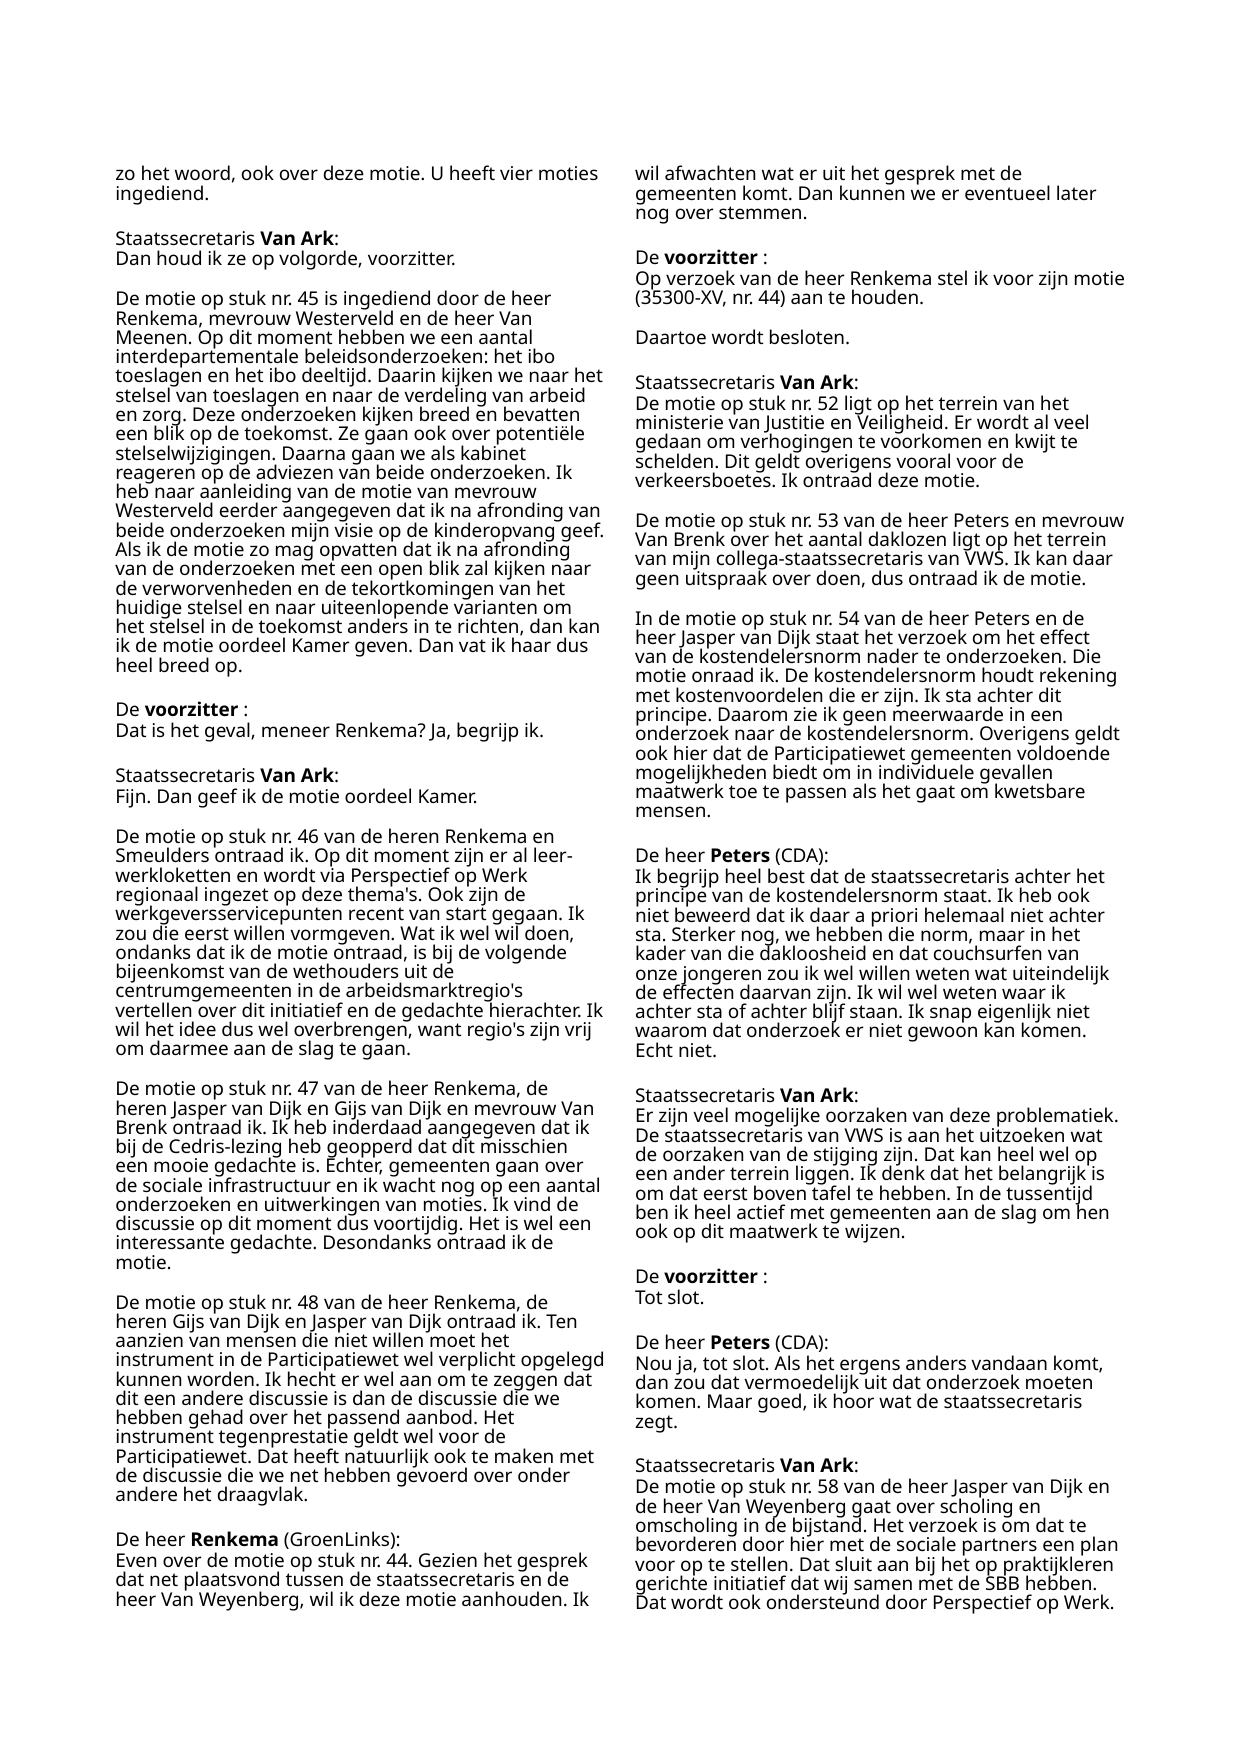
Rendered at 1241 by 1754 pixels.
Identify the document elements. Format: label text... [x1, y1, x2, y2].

text De heer Peters (CDA): [635, 1329, 1125, 1355]
text De motie op stuk nr. 52 ligt op het terrein van het ministerie van Justitie en Veiligheid. Er wordt al veel gedaan om verhogingen te voorkomen en kwijt te schelden. Dit geldt overigens vooral voor de verkeersboetes. Ik ontraad deze motie. [635, 395, 1125, 491]
text In de motie op stuk nr. 54 van de heer Peters en de heer Jasper van Dijk staat het verzoek om het effect van de kostendelersnorm nader te onderzoeken. Die motie onraad ik. De kostendelersnorm houdt rekening met kostenvoordelen die er zijn. Ik sta achter dit principe. Daarom zie ik geen meerwaarde in een onderzoek naar de kostendelersnorm. Overigens geldt ook hier dat de Participatiewet gemeenten voldoende mogelijkheden biedt om in individuele gevallen maatwerk toe te passen als het gaat om kwetsbare mensen. [635, 610, 1125, 822]
text De voorzitter : [635, 1263, 1125, 1289]
text De motie op stuk nr. 45 is ingediend door de heer Renkema, mevrouw Westerveld en de heer Van Meenen. Op dit moment hebben we een aantal interdepartementale beleidsonderzoeken: het ibo toeslagen en het ibo deeltijd. Daarin kijken we naar het stelsel van toeslagen en naar de verdeling van arbeid en zorg. Deze onderzoeken kijken breed en bevatten een blik op de toekomst. Ze gaan ook over potentiële stelselwijzigingen. Daarna gaan we als kabinet reageren op de adviezen van beide onderzoeken. Ik heb naar aanleiding van de motie van mevrouw Westerveld eerder aangegeven dat ik na afronding van beide onderzoeken mijn visie op de kinderopvang geef. Als ik de motie zo mag opvatten dat ik na afronding van de onderzoeken met een open blik zal kijken naar de verworvenheden en de tekortkomingen van het huidige stelsel en naar uiteenlopende varianten om het stelsel in de toekomst anders in te richten, dan kan ik de motie oordeel Kamer geven. Dan vat ik haar dus heel breed op. [115, 290, 605, 676]
text De voorzitter : [635, 244, 1125, 270]
text Er zijn veel mogelijke oorzaken van deze problematiek. De staatssecretaris van VWS is aan het uitzoeken wat de oorzaken van de stijging zijn. Dat kan heel wel op een ander terrein liggen. Ik denk dat het belangrijk is om dat eerst boven tafel te hebben. In de tussentijd ben ik heel actief met gemeenten aan de slag om hen ook op dit maatwerk te wijzen. [635, 1107, 1125, 1242]
text De motie op stuk nr. 53 van de heer Peters en mevrouw Van Brenk over het aantal daklozen ligt op het terrein van mijn collega-staatssecretaris van VWS. Ik kan daar geen uitspraak over doen, dus ontraad ik de motie. [635, 512, 1125, 589]
text Op verzoek van de heer Renkema stel ik voor zijn motie (35300-XV, nr. 44) aan te houden. [635, 270, 1125, 308]
text Dan houd ik ze op volgorde, voorzitter. [115, 250, 605, 270]
text De motie op stuk nr. 48 van de heer Renkema, de heren Gijs van Dijk en Jasper van Dijk ontraad ik. Ten aanzien van mensen die niet willen moet het instrument in de Participatiewet wel verplicht opgelegd kunnen worden. Ik hecht er wel aan om te zeggen dat dit een andere discussie is dan de discussie die we hebben gehad over het passend aanbod. Het instrument tegenprestatie geldt wel voor de Participatiewet. Dat heeft natuurlijk ook te maken met de discussie die we net hebben gevoerd over onder andere het draagvlak. [115, 1294, 605, 1506]
text Tot slot. [635, 1289, 1125, 1308]
text De heer Renkema (GroenLinks): [115, 1526, 605, 1552]
text De motie op stuk nr. 47 van de heer Renkema, de heren Jasper van Dijk en Gijs van Dijk en mevrouw Van Brenk ontraad ik. Ik heb inderdaad aangegeven dat ik bij de Cedris-lezing heb geopperd dat dit misschien een mooie gedachte is. Echter, gemeenten gaan over de sociale infrastructuur en ik wacht nog op een aantal onderzoeken en uitwerkingen van moties. Ik vind de discussie op dit moment dus voortijdig. Het is wel een interessante gedachte. Desondanks ontraad ik de motie. [115, 1080, 605, 1273]
text wil afwachten wat er uit het gesprek met de gemeenten komt. Dan kunnen we er eventueel later nog over stemmen. [635, 165, 1125, 223]
text Ik begrijp heel best dat de staatssecretaris achter het principe van de kostendelersnorm staat. Ik heb ook niet beweerd dat ik daar a priori helemaal niet achter sta. Sterker nog, we hebben die norm, maar in het kader van die dakloosheid en dat couchsurfen van onze jongeren zou ik wel willen weten wat uiteindelijk de effecten daarvan zijn. Ik wil wel weten waar ik achter sta of achter blijf staan. Ik snap eigenlijk niet waarom dat onderzoek er niet gewoon kan komen. Echt niet. [635, 868, 1125, 1061]
text Fijn. Dan geef ik de motie oordeel Kamer. [115, 788, 605, 807]
text Staatssecretaris Van Ark: [635, 369, 1125, 395]
text Staatssecretaris Van Ark: [115, 225, 605, 250]
text De motie op stuk nr. 46 van de heren Renkema en Smeulders ontraad ik. Op dit moment zijn er al leer-werkloketten en wordt via Perspectief op Werk regionaal ingezet op deze thema's. Ook zijn de werkgeversservicepunten recent van start gegaan. Ik zou die eerst willen vormgeven. Wat ik wel wil doen, ondanks dat ik de motie ontraad, is bij de volgende bijeenkomst van de wethouders uit de centrumgemeenten in de arbeidsmarktregio's vertellen over dit initiatief en de gedachte hierachter. Ik wil het idee dus wel overbrengen, want regio's zijn vrij om daarmee aan de slag te gaan. [115, 828, 605, 1059]
text De voorzitter : [115, 697, 605, 722]
text Staatssecretaris Van Ark: [115, 762, 605, 788]
text Daartoe wordt besloten. [635, 329, 1125, 348]
text De motie op stuk nr. 58 van de heer Jasper van Dijk en de heer Van Weyenberg gaat over scholing en omscholing in de bijstand. Het verzoek is om dat te bevorderen door hier met de sociale partners een plan voor op te stellen. Dat sluit aan bij het op praktijkleren gerichte initiatief dat wij samen met de SBB hebben. Dat wordt ook ondersteund door Perspectief op Werk. [635, 1478, 1125, 1613]
text De heer Peters (CDA): [635, 842, 1125, 868]
text zo het woord, ook over deze motie. U heeft vier moties ingediend. [115, 165, 605, 204]
text Nou ja, tot slot. Als het ergens anders vandaan komt, dan zou dat vermoedelijk uit dat onderzoek moeten komen. Maar goed, ik hoor wat de staatssecretaris zegt. [635, 1355, 1125, 1432]
text Dat is het geval, meneer Renkema? Ja, begrijp ik. [115, 722, 605, 742]
text Even over de motie op stuk nr. 44. Gezien het gesprek dat net plaatsvond tussen de staatssecretaris en de heer Van Weyenberg, wil ik deze motie aanhouden. Ik [115, 1552, 605, 1610]
text Staatssecretaris Van Ark: [635, 1453, 1125, 1478]
text Staatssecretaris Van Ark: [635, 1082, 1125, 1107]
